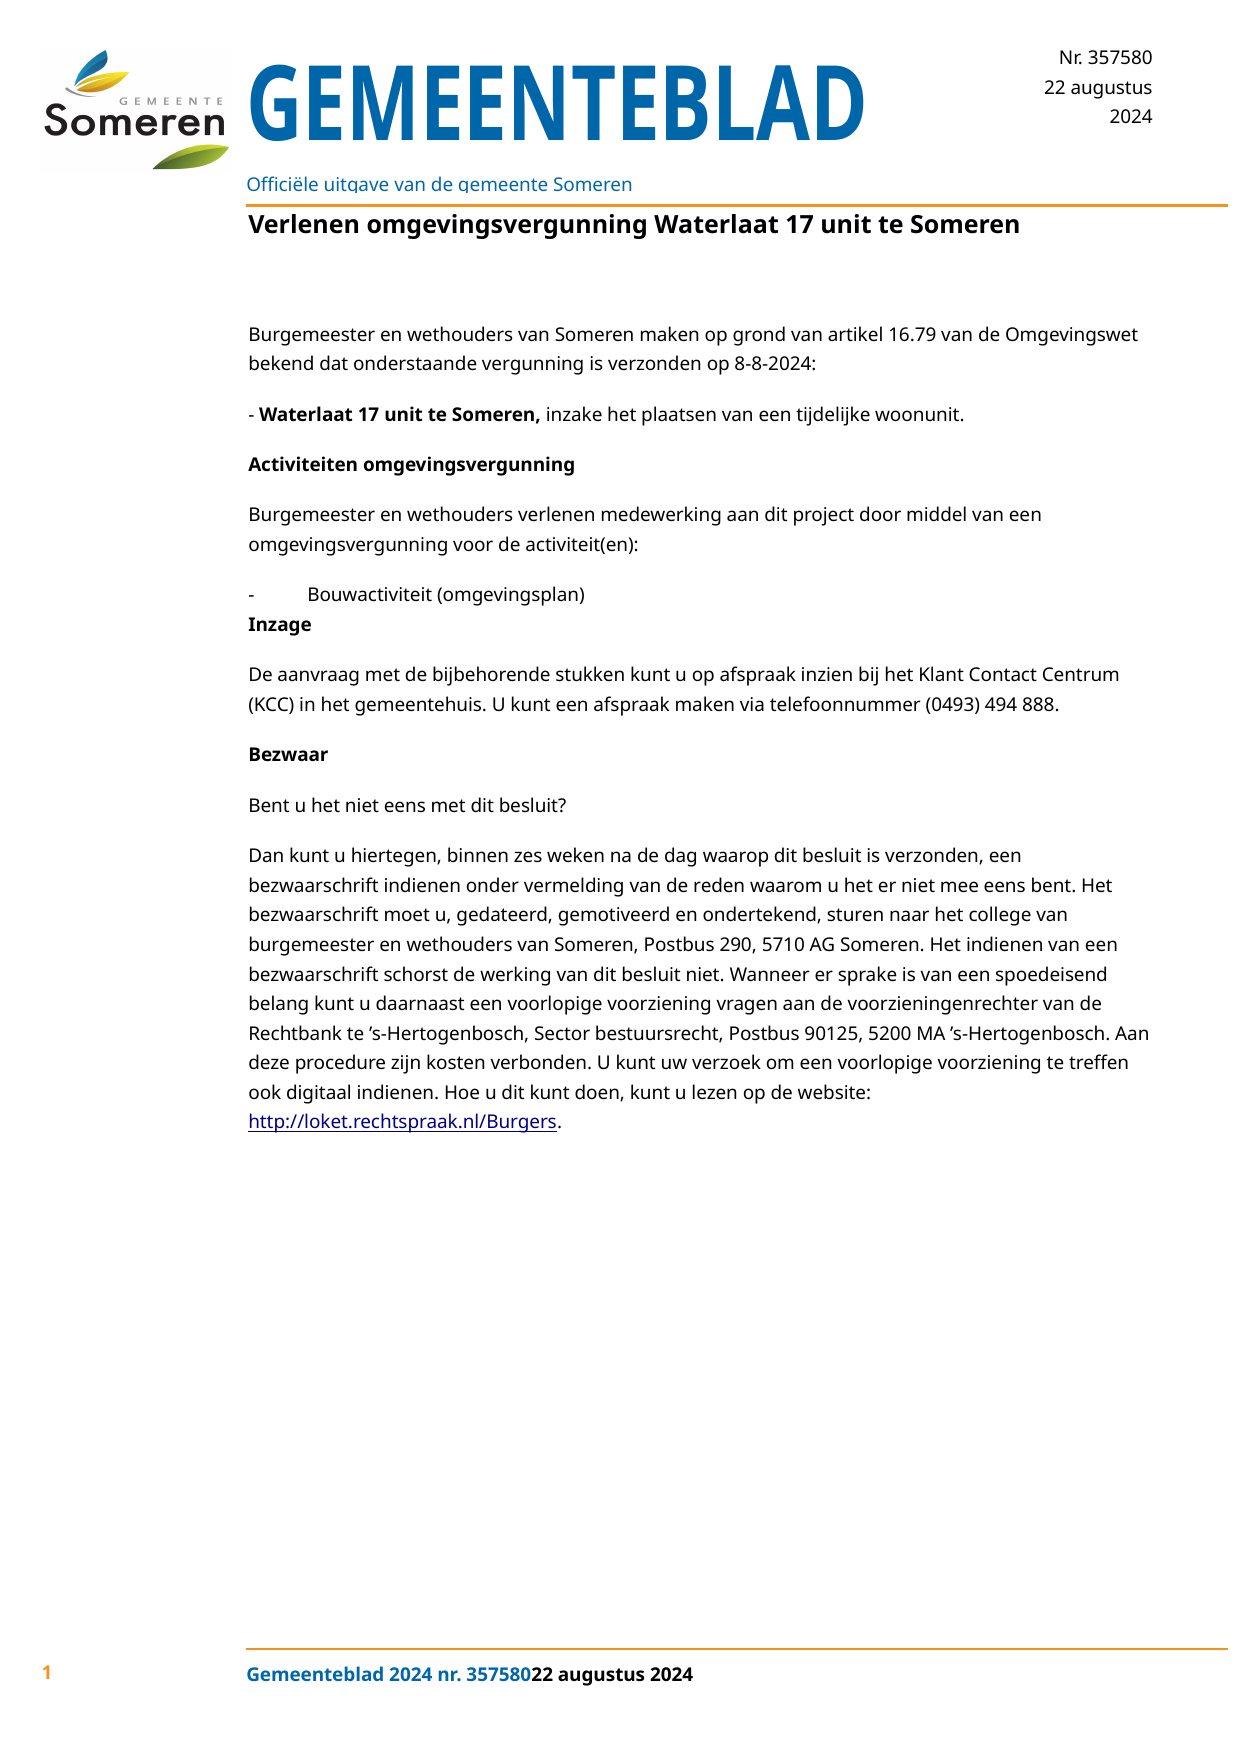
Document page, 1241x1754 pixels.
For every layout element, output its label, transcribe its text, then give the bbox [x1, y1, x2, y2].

text - Waterlaat 17 unit te Someren, inzake het plaatsen van een tijdelijke woonunit. [248, 401, 1152, 426]
text Verlenen omgevingsvergunning Waterlaat 17 unit te Someren [248, 207, 1152, 241]
list Bouwactiviteit (omgevingsplan) [248, 582, 1152, 607]
text Dan kunt u hiertegen, binnen zes weken na de dag waarop dit besluit is verzonden, een bezwaarschrift indienen onder vermelding van de reden waarom u het er niet mee eens bent. Het bezwaarschrift moet u, gedateerd, gemotiveerd en ondertekend, sturen naar het college van burgemeester en wethouders van Someren, Postbus 290, 5710 AG Someren. Het indienen van een bezwaarschrift schorst de werking van dit besluit niet. Wanneer er sprake is van een spoedeisend belang kunt u daarnaast een voorlopige voorziening vragen aan de voorzieningenrechter van de Rechtbank te ’s-Hertogenbosch, Sector bestuursrecht, Postbus 90125, 5200 MA ’s-Hertogenbosch. Aan deze procedure zijn kosten verbonden. U kunt uw verzoek om een voorlopige voorziening te treffen ook digitaal indienen. Hoe u dit kunt doen, kunt u lezen op de website: http://loket.rechtspraak.nl/Burgers. [248, 842, 1152, 1134]
text Inzage [248, 611, 1152, 637]
text Bezwaar [248, 742, 1152, 767]
text Burgemeester en wethouders van Someren maken op grond van artikel 16.79 van de Omgevingswet bekend dat onderstaande vergunning is verzonden op 8-8-2024: [248, 321, 1152, 376]
text Burgemeester en wethouders verlenen medewerking aan dit project door middel van een omgevingsvergunning voor de activiteit(en): [248, 502, 1152, 557]
text Activiteiten omgevingsvergunning [248, 451, 1152, 477]
text De aanvraag met de bijbehorende stukken kunt u op afspraak inzien bij het Klant Contact Centrum (KCC) in het gemeentehuis. U kunt een afspraak maken via telefoonnummer (0493) 494 888. [248, 662, 1152, 717]
picture [41, 47, 231, 172]
text Bent u het niet eens met dit besluit? [248, 792, 1152, 818]
